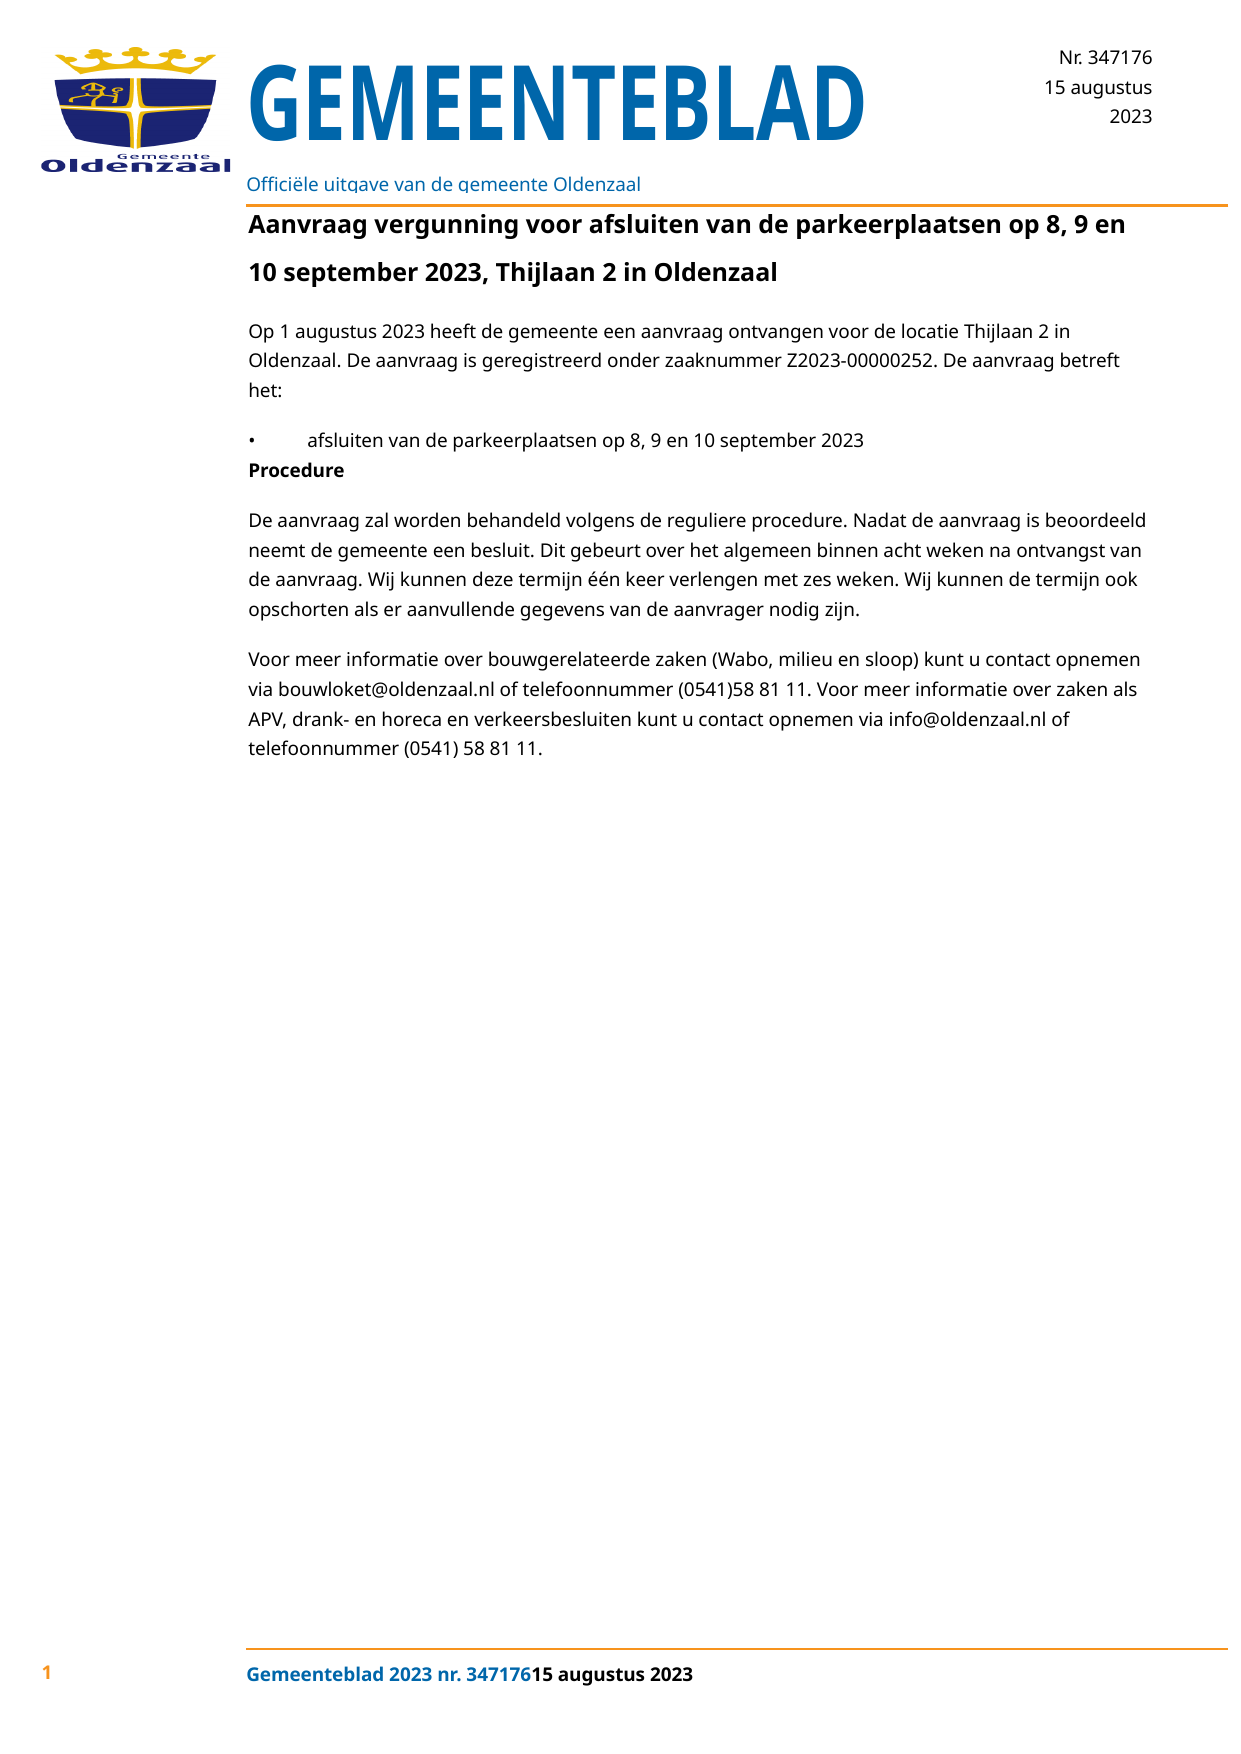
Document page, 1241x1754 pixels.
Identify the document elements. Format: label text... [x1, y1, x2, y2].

list afsluiten van de parkeerplaatsen op 8, 9 en 10 september 2023 [248, 427, 1152, 453]
text Aanvraag vergunning voor afsluiten van de parkeerplaatsen op 8, 9 en 10 september 2023, Thijlaan 2 in Oldenzaal [248, 207, 1152, 288]
text Voor meer informatie over bouwgerelateerde zaken (Wabo, milieu en sloop) kunt u contact opnemen via bouwloket@oldenzaal.nl of telefoonnummer (0541)58 81 11. Voor meer informatie over zaken als APV, drank- en horeca en verkeersbesluiten kunt u contact opnemen via info@oldenzaal.nl of telefoonnummer (0541) 58 81 11. [248, 647, 1152, 761]
text Op 1 augustus 2023 heeft de gemeente een aanvraag ontvangen voor de locatie Thijlaan 2 in Oldenzaal. De aanvraag is geregistreerd onder zaaknummer Z2023-00000252. De aanvraag betreft het: [248, 318, 1152, 403]
text De aanvraag zal worden behandeld volgens de reguliere procedure. Nadat de aanvraag is beoordeeld neemt de gemeente een besluit. Dit gebeurt over het algemeen binnen acht weken na ontvangst van de aanvraag. Wij kunnen deze termijn één keer verlengen met zes weken. Wij kunnen de termijn ook opschorten als er aanvullende gegevens van de aanvrager nodig zijn. [248, 507, 1152, 622]
text Procedure [248, 457, 1152, 483]
picture [41, 47, 231, 172]
